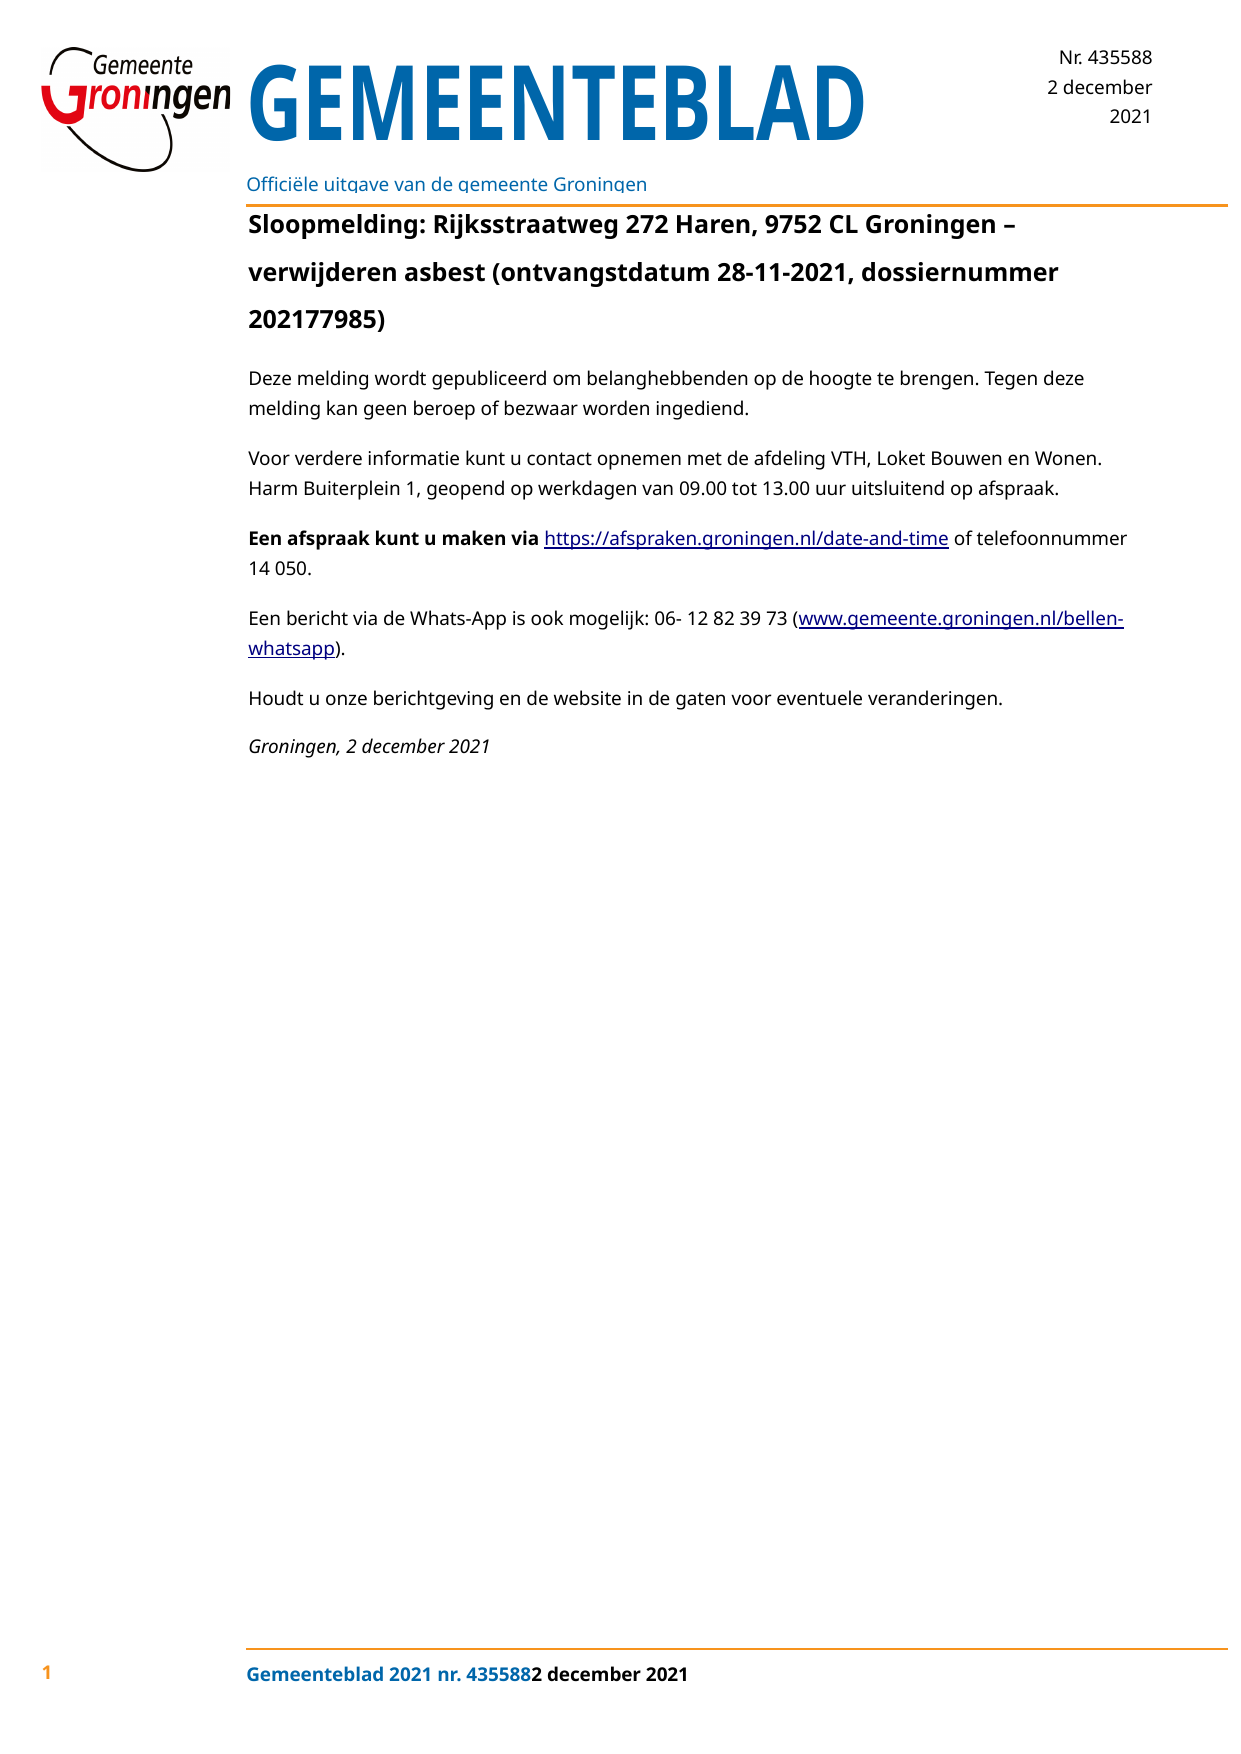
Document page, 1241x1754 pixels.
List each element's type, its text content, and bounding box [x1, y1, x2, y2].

text Voor verdere informatie kunt u contact opnemen met de afdeling VTH, Loket Bouwen en Wonen. Harm Buiterplein 1, geopend op werkdagen van 09.00 tot 13.00 uur uitsluitend op afspraak. [248, 446, 1152, 501]
text Sloopmelding: Rijksstraatweg 272 Haren, 9752 CL Groningen – verwijderen asbest (ontvangstdatum 28-11-2021, dossiernummer 202177985) [248, 207, 1152, 336]
text Deze melding wordt gepubliceerd om belanghebbenden op de hoogte te brengen. Tegen deze melding kan geen beroep of bezwaar worden ingediend. [248, 366, 1152, 421]
picture [41, 47, 231, 172]
text Een bericht via de Whats-App is ook mogelijk: 06- 12 82 39 73 (www.gemeente.groningen.nl/bellen-whatsapp). [248, 606, 1152, 661]
text Een afspraak kunt u maken via https://afspraken.groningen.nl/date-and-time of telefoonnummer 14 050. [248, 526, 1152, 581]
text Houdt u onze berichtgeving en de website in de gaten voor eventuele veranderingen. [248, 686, 1152, 711]
text Groningen, 2 december 2021 [248, 733, 1152, 759]
